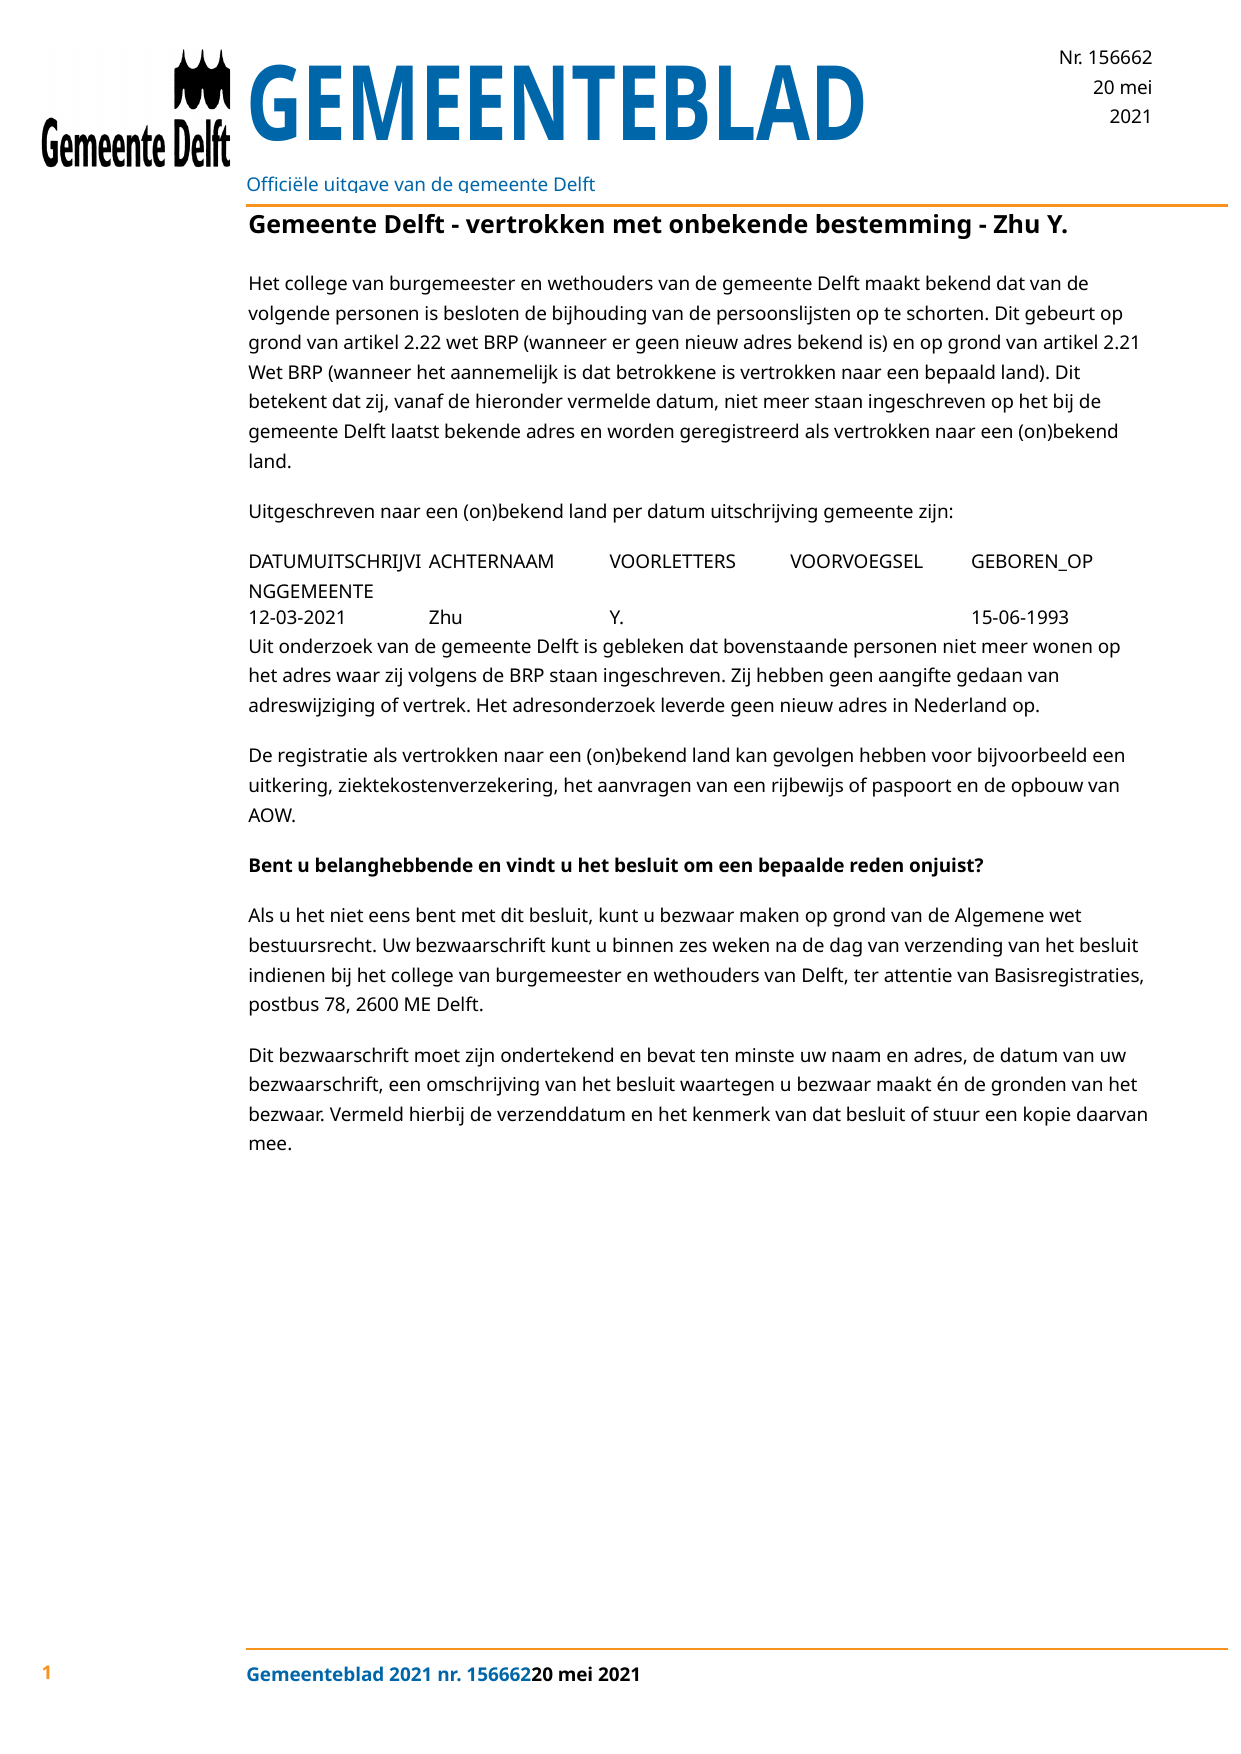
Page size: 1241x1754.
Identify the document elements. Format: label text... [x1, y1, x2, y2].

table_header DATUMUITSCHRIJVINGGEMEENTE [248, 549, 429, 604]
table_cell Zhu [429, 604, 609, 630]
text De registratie als vertrokken naar een (on)bekend land kan gevolgen hebben voor bijvoorbeeld een uitkering, ziektekostenverzekering, het aanvragen van een rijbewijs of paspoort en de opbouw van AOW. [248, 743, 1152, 827]
text Uitgeschreven naar een (on)bekend land per datum uitschrijving gemeente zijn: [248, 498, 1152, 524]
table_cell 12-03-2021 [248, 604, 429, 630]
table_cell Y. [609, 604, 790, 630]
text Dit bezwaarschrift moet zijn ondertekend en bevat ten minste uw naam en adres, de datum van uw bezwaarschrift, een omschrijving van het besluit waartegen u bezwaar maakt én de gronden van het bezwaar. Vermeld hierbij de verzenddatum en het kenmerk van dat besluit of stuur een kopie daarvan mee. [248, 1042, 1152, 1156]
picture [41, 47, 231, 172]
text Uit onderzoek van de gemeente Delft is gebleken dat bovenstaande personen niet meer wonen op het adres waar zij volgens de BRP staan ingeschreven. Zij hebben geen aangifte gedaan van adreswijziging of vertrek. Het adresonderzoek leverde geen nieuw adres in Nederland op. [248, 633, 1152, 718]
table_cell [790, 604, 971, 630]
table_header VOORLETTERS [609, 549, 790, 604]
text Als u het niet eens bent met dit besluit, kunt u bezwaar maken op grond van de Algemene wet bestuursrecht. Uw bezwaarschrift kunt u binnen zes weken na de dag van verzending van het besluit indienen bij het college van burgemeester en wethouders van Delft, ter attentie van Basisregistraties, postbus 78, 2600 ME Delft. [248, 903, 1152, 1017]
table_header ACHTERNAAM [429, 549, 609, 604]
table_header VOORVOEGSEL [790, 549, 971, 604]
text Bent u belanghebbende en vindt u het besluit om een bepaalde reden onjuist? [248, 852, 1152, 878]
table_header GEBOREN_OP [971, 549, 1152, 604]
text Het college van burgemeester en wethouders van de gemeente Delft maakt bekend dat van de volgende personen is besloten de bijhouding van de persoonslijsten op te schorten. Dit gebeurt op grond van artikel 2.22 wet BRP (wanneer er geen nieuw adres bekend is) en op grond van artikel 2.21 Wet BRP (wanneer het aannemelijk is dat betrokkene is vertrokken naar een bepaald land). Dit betekent dat zij, vanaf de hieronder vermelde datum, niet meer staan ingeschreven op het bij de gemeente Delft laatst bekende adres en worden geregistreerd als vertrokken naar een (on)bekend land. [248, 270, 1152, 473]
text Gemeente Delft - vertrokken met onbekende bestemming - Zhu Y. [248, 207, 1152, 241]
table_cell 15-06-1993 [971, 604, 1152, 630]
